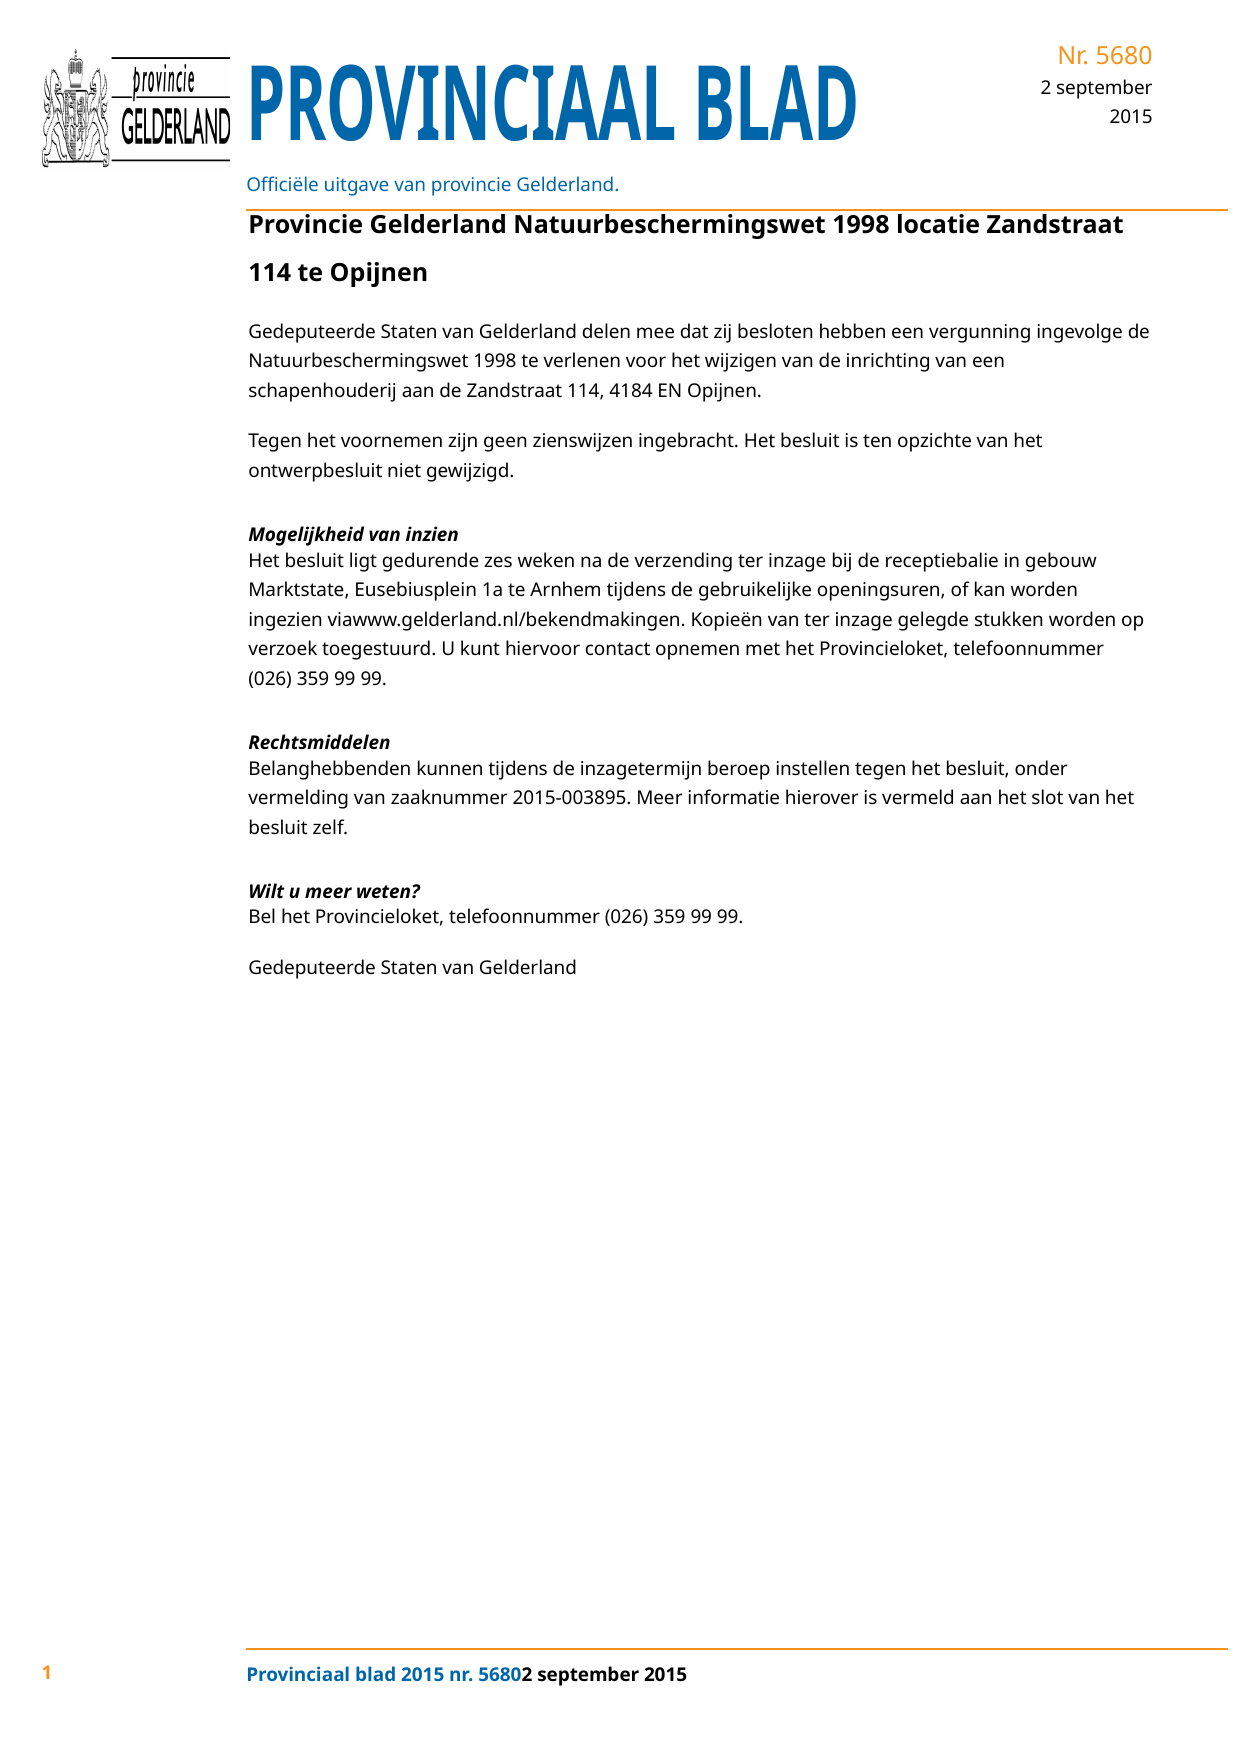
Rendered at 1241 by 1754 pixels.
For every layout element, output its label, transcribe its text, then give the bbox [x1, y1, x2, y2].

text Provincie Gelderland Natuurbeschermingswet 1998 locatie Zandstraat 114 te Opijnen [248, 211, 1152, 288]
text Gedeputeerde Staten van Gelderland [248, 954, 1152, 980]
text Wilt u meer weten? [248, 878, 1152, 904]
text Rechtsmiddelen [248, 729, 1152, 755]
text Mogelijkheid van inzien [248, 521, 1152, 547]
text Gedeputeerde Staten van Gelderland delen mee dat zij besloten hebben een vergunning ingevolge de Natuurbeschermingswet 1998 te verlenen voor het wijzigen van de inrichting van een schapenhouderij aan de Zandstraat 114, 4184 EN Opijnen. [248, 318, 1152, 403]
picture [41, 47, 231, 172]
text Belanghebbenden kunnen tijdens de inzagetermijn beroep instellen tegen het besluit, onder vermelding van zaaknummer 2015-003895. Meer informatie hierover is vermeld aan het slot van het besluit zelf. [248, 755, 1152, 840]
text Bel het Provincieloket, telefoonnummer (026) 359 99 99. [248, 904, 1152, 929]
text Het besluit ligt gedurende zes weken na de verzending ter inzage bij de receptiebalie in gebouw Marktstate, Eusebiusplein 1a te Arnhem tijdens de gebruikelijke openingsuren, of kan worden ingezien viawww.gelderland.nl/bekendmakingen. Kopieën van ter inzage gelegde stukken worden op verzoek toegestuurd. U kunt hiervoor contact opnemen met het Provincieloket, telefoonnummer (026) 359 99 99. [248, 547, 1152, 691]
text Tegen het voornemen zijn geen zienswijzen ingebracht. Het besluit is ten opzichte van het ontwerpbesluit niet gewijzigd. [248, 427, 1152, 483]
